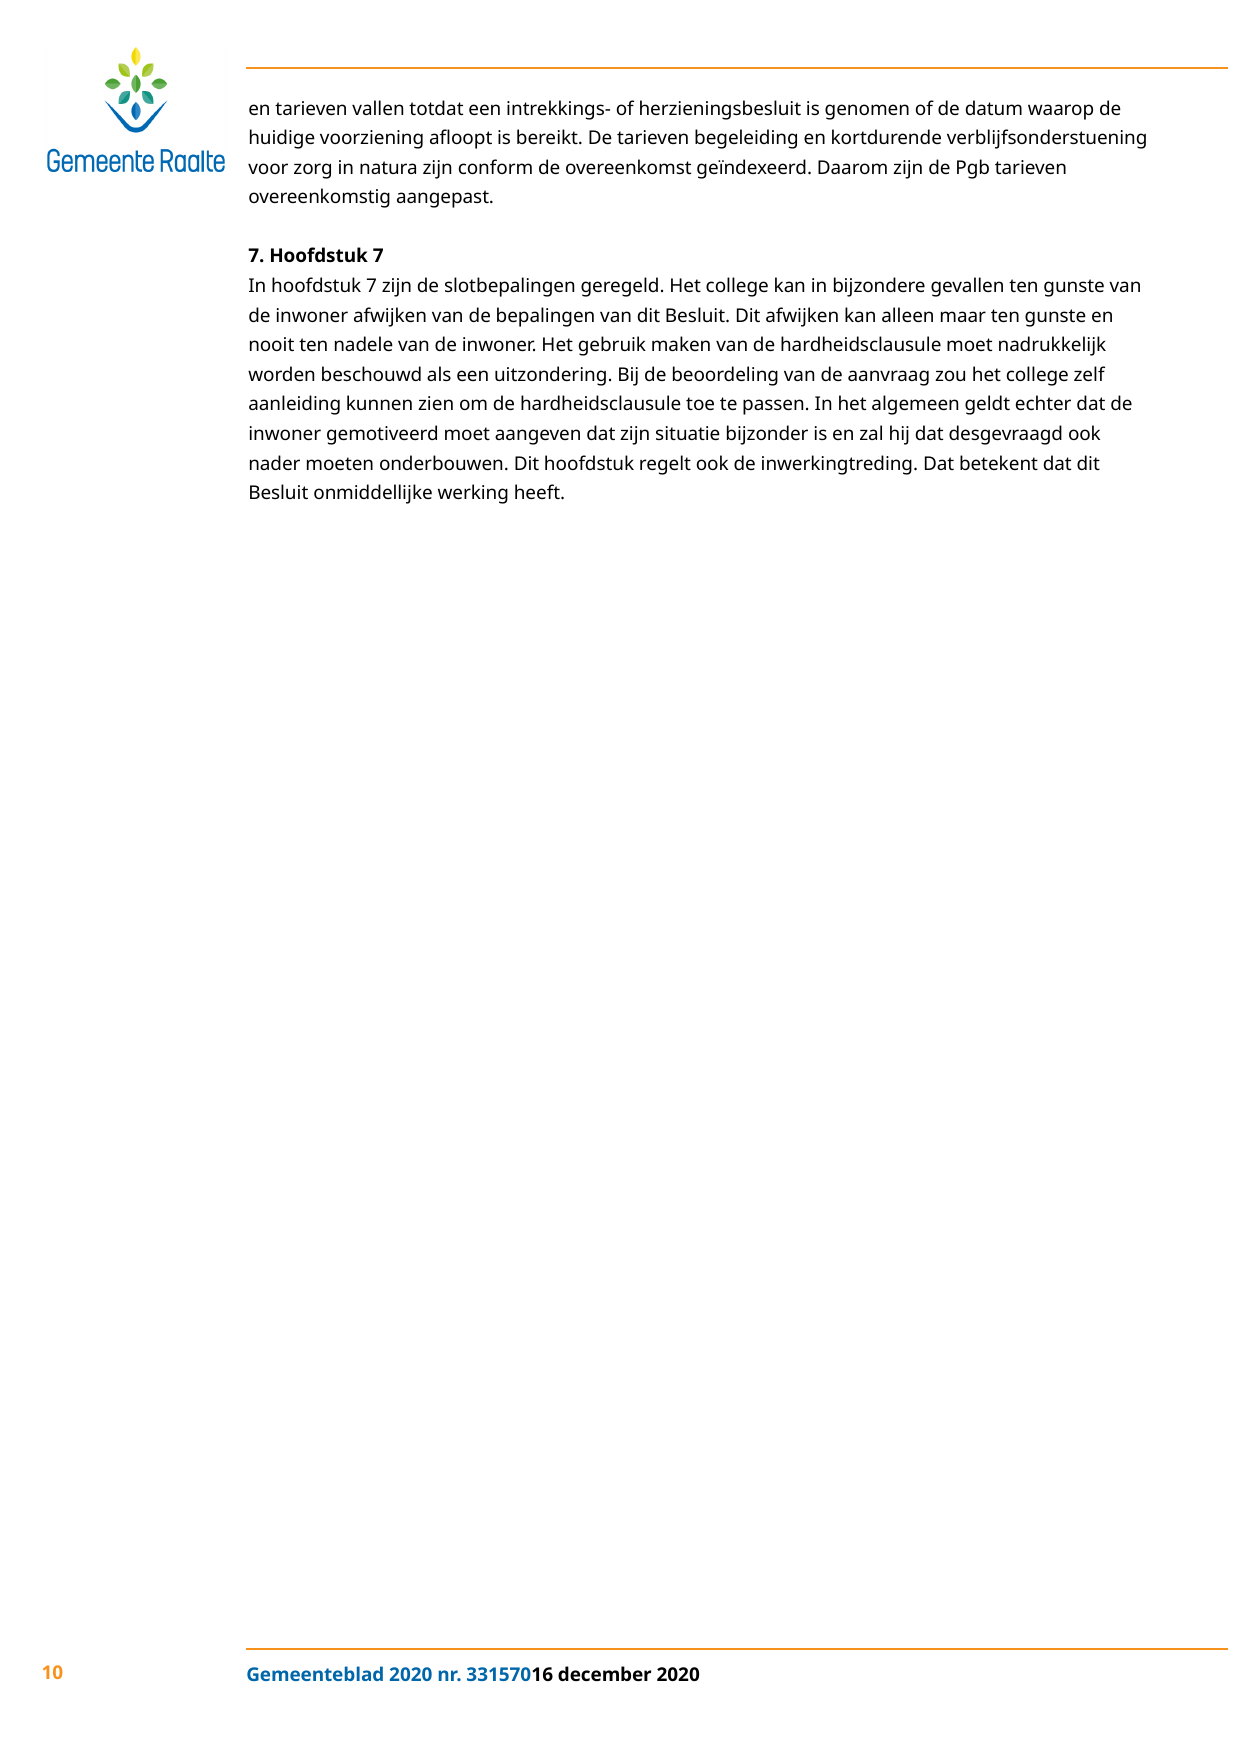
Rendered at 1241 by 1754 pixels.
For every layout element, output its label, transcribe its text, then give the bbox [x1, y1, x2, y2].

text In hoofdstuk 7 zijn de slotbepalingen geregeld. Het college kan in bijzondere gevallen ten gunste van de inwoner afwijken van de bepalingen van dit Besluit. Dit afwijken kan alleen maar ten gunste en nooit ten nadele van de inwoner. Het gebruik maken van de hardheidsclausule moet nadrukkelijk worden beschouwd als een uitzondering. Bij de beoordeling van de aanvraag zou het college zelf aanleiding kunnen zien om de hardheidsclausule toe te passen. In het algemeen geldt echter dat de inwoner gemotiveerd moet aangeven dat zijn situatie bijzonder is en zal hij dat desgevraagd ook nader moeten onderbouwen. Dit hoofdstuk regelt ook de inwerkingtreding. Dat betekent dat dit Besluit onmiddellijke werking heeft. [248, 272, 1152, 505]
text 7. Hoofdstuk 7 [248, 243, 1152, 268]
text en tarieven vallen totdat een intrekkings- of herzieningsbesluit is genomen of de datum waarop de huidige voorziening afloopt is bereikt. De tarieven begeleiding en kortdurende verblijfsonderstuening voor zorg in natura zijn conform de overeenkomst geïndexeerd. Daarom zijn de Pgb tarieven overeenkomstig aangepast. [248, 95, 1152, 209]
picture [41, 47, 231, 172]
